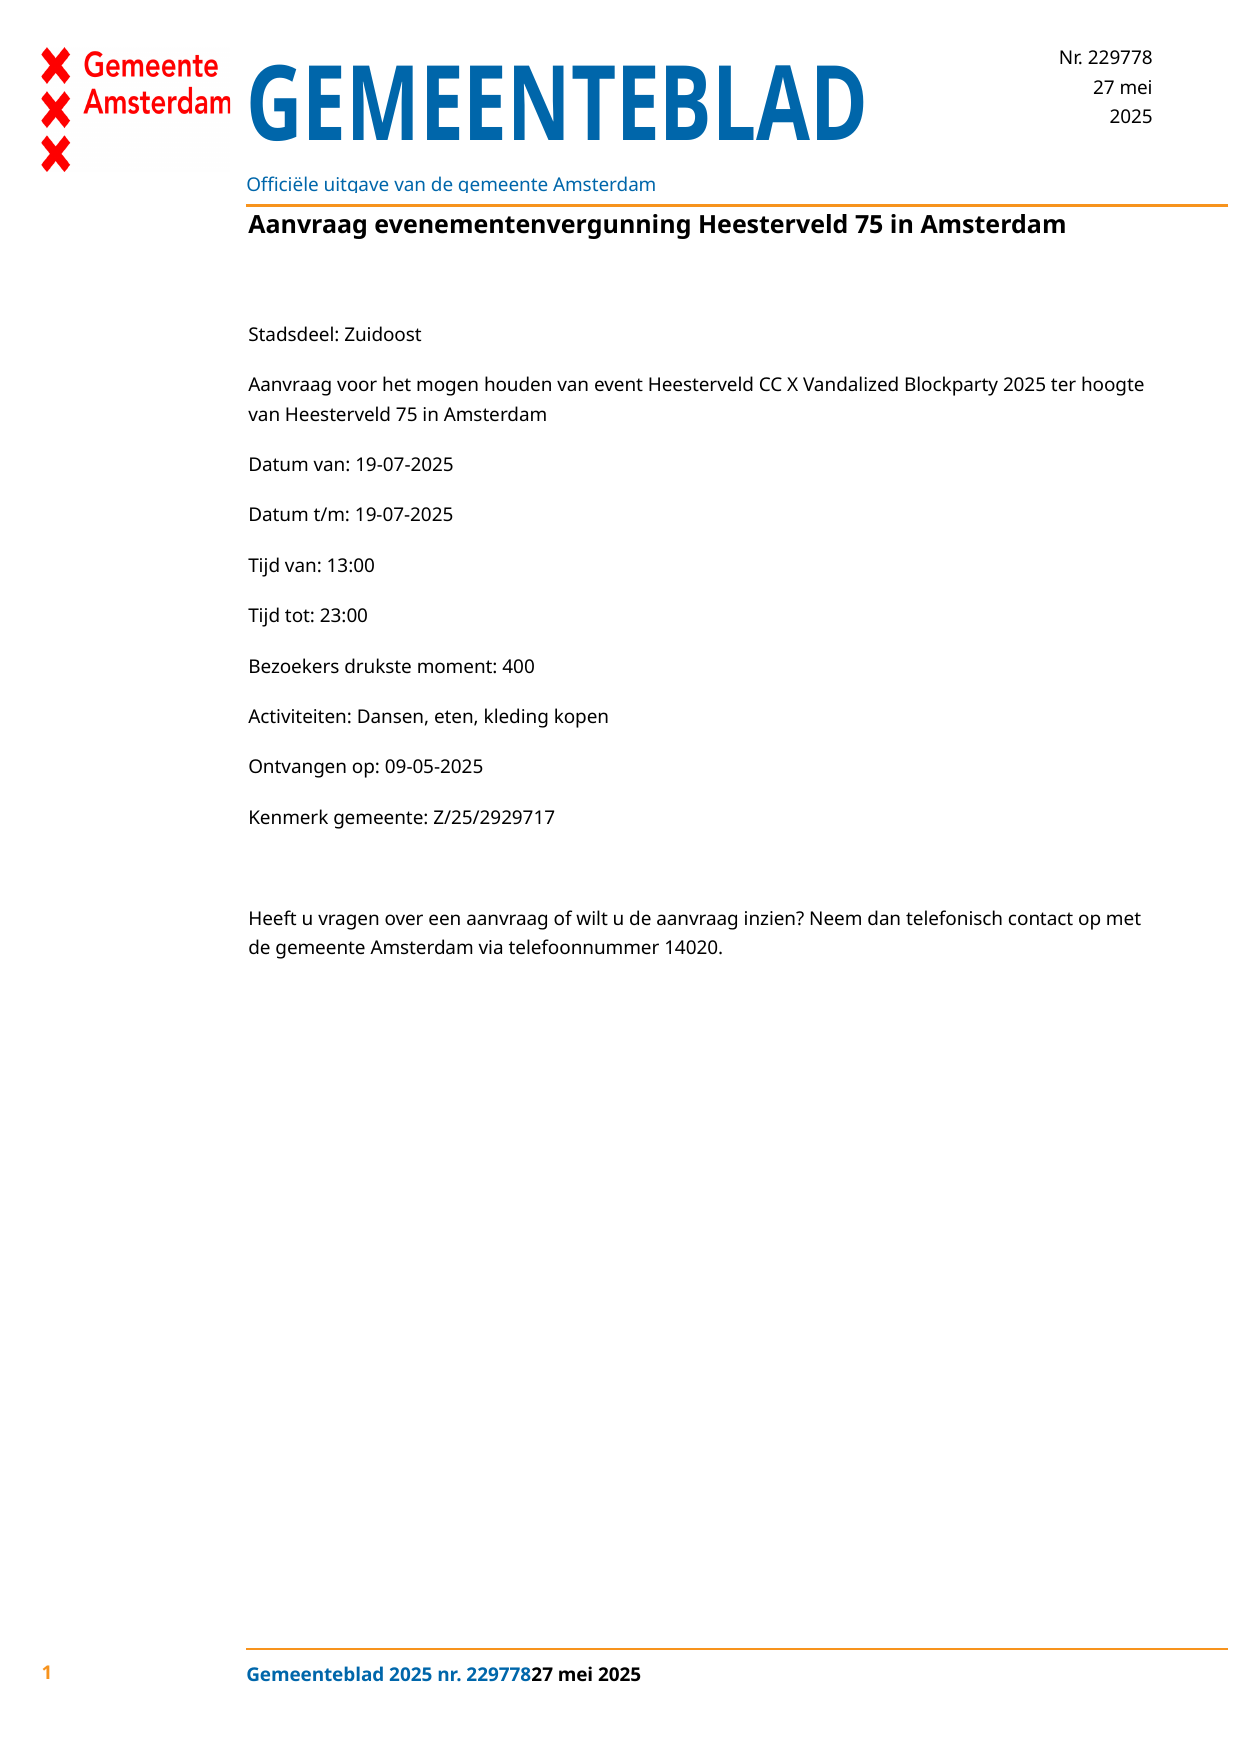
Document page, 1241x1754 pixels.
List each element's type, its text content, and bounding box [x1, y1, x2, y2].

text Activiteiten: Dansen, eten, kleding kopen [248, 703, 1152, 729]
text Bezoekers drukste moment: 400 [248, 653, 1152, 678]
text Aanvraag voor het mogen houden van event Heesterveld CC X Vandalized Blockparty 2025 ter hoogte van Heesterveld 75 in Amsterdam [248, 371, 1152, 426]
text Stadsdeel: Zuidoost [248, 321, 1152, 346]
text Ontvangen op: 09-05-2025 [248, 754, 1152, 779]
picture [41, 47, 231, 172]
text Heeft u vragen over een aanvraag of wilt u de aanvraag inzien? Neem dan telefonisch contact op met de gemeente Amsterdam via telefoonnummer 14020. [248, 905, 1152, 960]
text Kenmerk gemeente: Z/25/2929717 [248, 804, 1152, 830]
text Tijd tot: 23:00 [248, 602, 1152, 628]
text Tijd van: 13:00 [248, 552, 1152, 578]
text Datum t/m: 19-07-2025 [248, 502, 1152, 527]
text Aanvraag evenementenvergunning Heesterveld 75 in Amsterdam [248, 207, 1152, 241]
text Datum van: 19-07-2025 [248, 451, 1152, 477]
